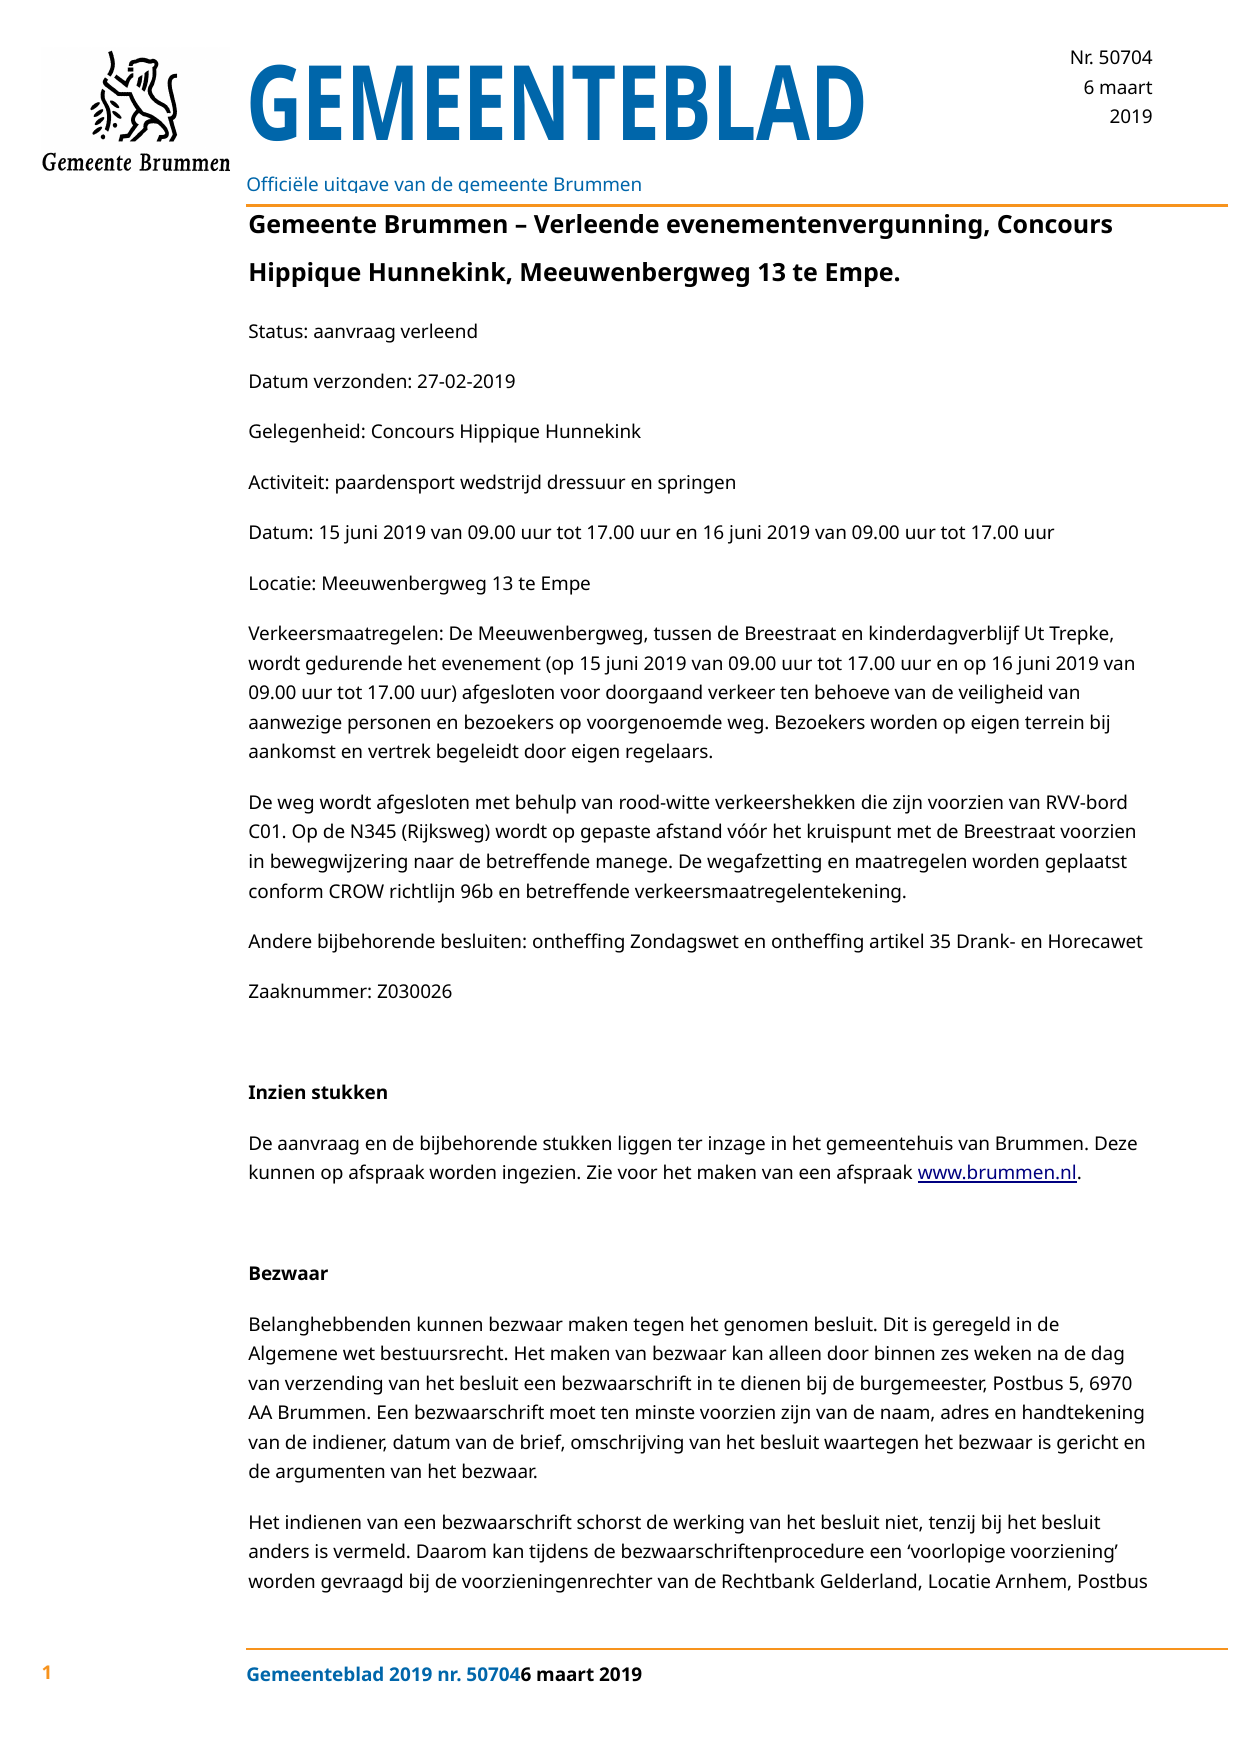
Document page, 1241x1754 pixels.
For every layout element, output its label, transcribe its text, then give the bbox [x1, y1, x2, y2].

text Bezwaar [248, 1260, 1152, 1286]
text Gemeente Brummen – Verleende evenementenvergunning, Concours Hippique Hunnekink, Meeuwenbergweg 13 te Empe. [248, 207, 1152, 288]
text De weg wordt afgesloten met behulp van rood-witte verkeershekken die zijn voorzien van RVV-bord C01. Op de N345 (Rijksweg) wordt op gepaste afstand vóór het kruispunt met de Breestraat voorzien in bewegwijzering naar de betreffende manege. De wegafzetting en maatregelen worden geplaatst conform CROW richtlijn 96b en betreffende verkeersmaatregelentekening. [248, 789, 1152, 904]
text Het indienen van een bezwaarschrift schorst de werking van het besluit niet, tenzij bij het besluit anders is vermeld. Daarom kan tijdens de bezwaarschriftenprocedure een ‘voorlopige voorziening’ worden gevraagd bij de voorzieningenrechter van de Rechtbank Gelderland, Locatie Arnhem, Postbus [248, 1509, 1152, 1594]
text Locatie: Meeuwenbergweg 13 te Empe [248, 570, 1152, 596]
text Datum verzonden: 27-02-2019 [248, 368, 1152, 394]
text Andere bijbehorende besluiten: ontheffing Zondagswet en ontheffing artikel 35 Drank- en Horecawet [248, 928, 1152, 954]
text Belanghebbenden kunnen bezwaar maken tegen het genomen besluit. Dit is geregeld in de Algemene wet bestuursrecht. Het maken van bezwaar kan alleen door binnen zes weken na de dag van verzending van het besluit een bezwaarschrift in te dienen bij de burgemeester, Postbus 5, 6970 AA Brummen. Een bezwaarschrift moet ten minste voorzien zijn van de naam, adres en handtekening van de indiener, datum van de brief, omschrijving van het besluit waartegen het bezwaar is gericht en de argumenten van het bezwaar. [248, 1311, 1152, 1484]
text Activiteit: paardensport wedstrijd dressuur en springen [248, 469, 1152, 495]
text Gelegenheid: Concours Hippique Hunnekink [248, 419, 1152, 444]
text Verkeersmaatregelen: De Meeuwenbergweg, tussen de Breestraat en kinderdagverblijf Ut Trepke, wordt gedurende het evenement (op 15 juni 2019 van 09.00 uur tot 17.00 uur en op 16 juni 2019 van 09.00 uur tot 17.00 uur) afgesloten voor doorgaand verkeer ten behoeve van de veiligheid van aanwezige personen en bezoekers op voorgenoemde weg. Bezoekers worden op eigen terrein bij aankomst en vertrek begeleidt door eigen regelaars. [248, 620, 1152, 764]
text De aanvraag en de bijbehorende stukken liggen ter inzage in het gemeentehuis van Brummen. Deze kunnen op afspraak worden ingezien. Zie voor het maken van een afspraak www.brummen.nl. [248, 1130, 1152, 1185]
text Inzien stukken [248, 1079, 1152, 1105]
text Zaaknummer: Z030026 [248, 979, 1152, 1004]
picture [41, 47, 231, 172]
text Datum: 15 juni 2019 van 09.00 uur tot 17.00 uur en 16 juni 2019 van 09.00 uur tot 17.00 uur [248, 519, 1152, 545]
text Status: aanvraag verleend [248, 318, 1152, 344]
